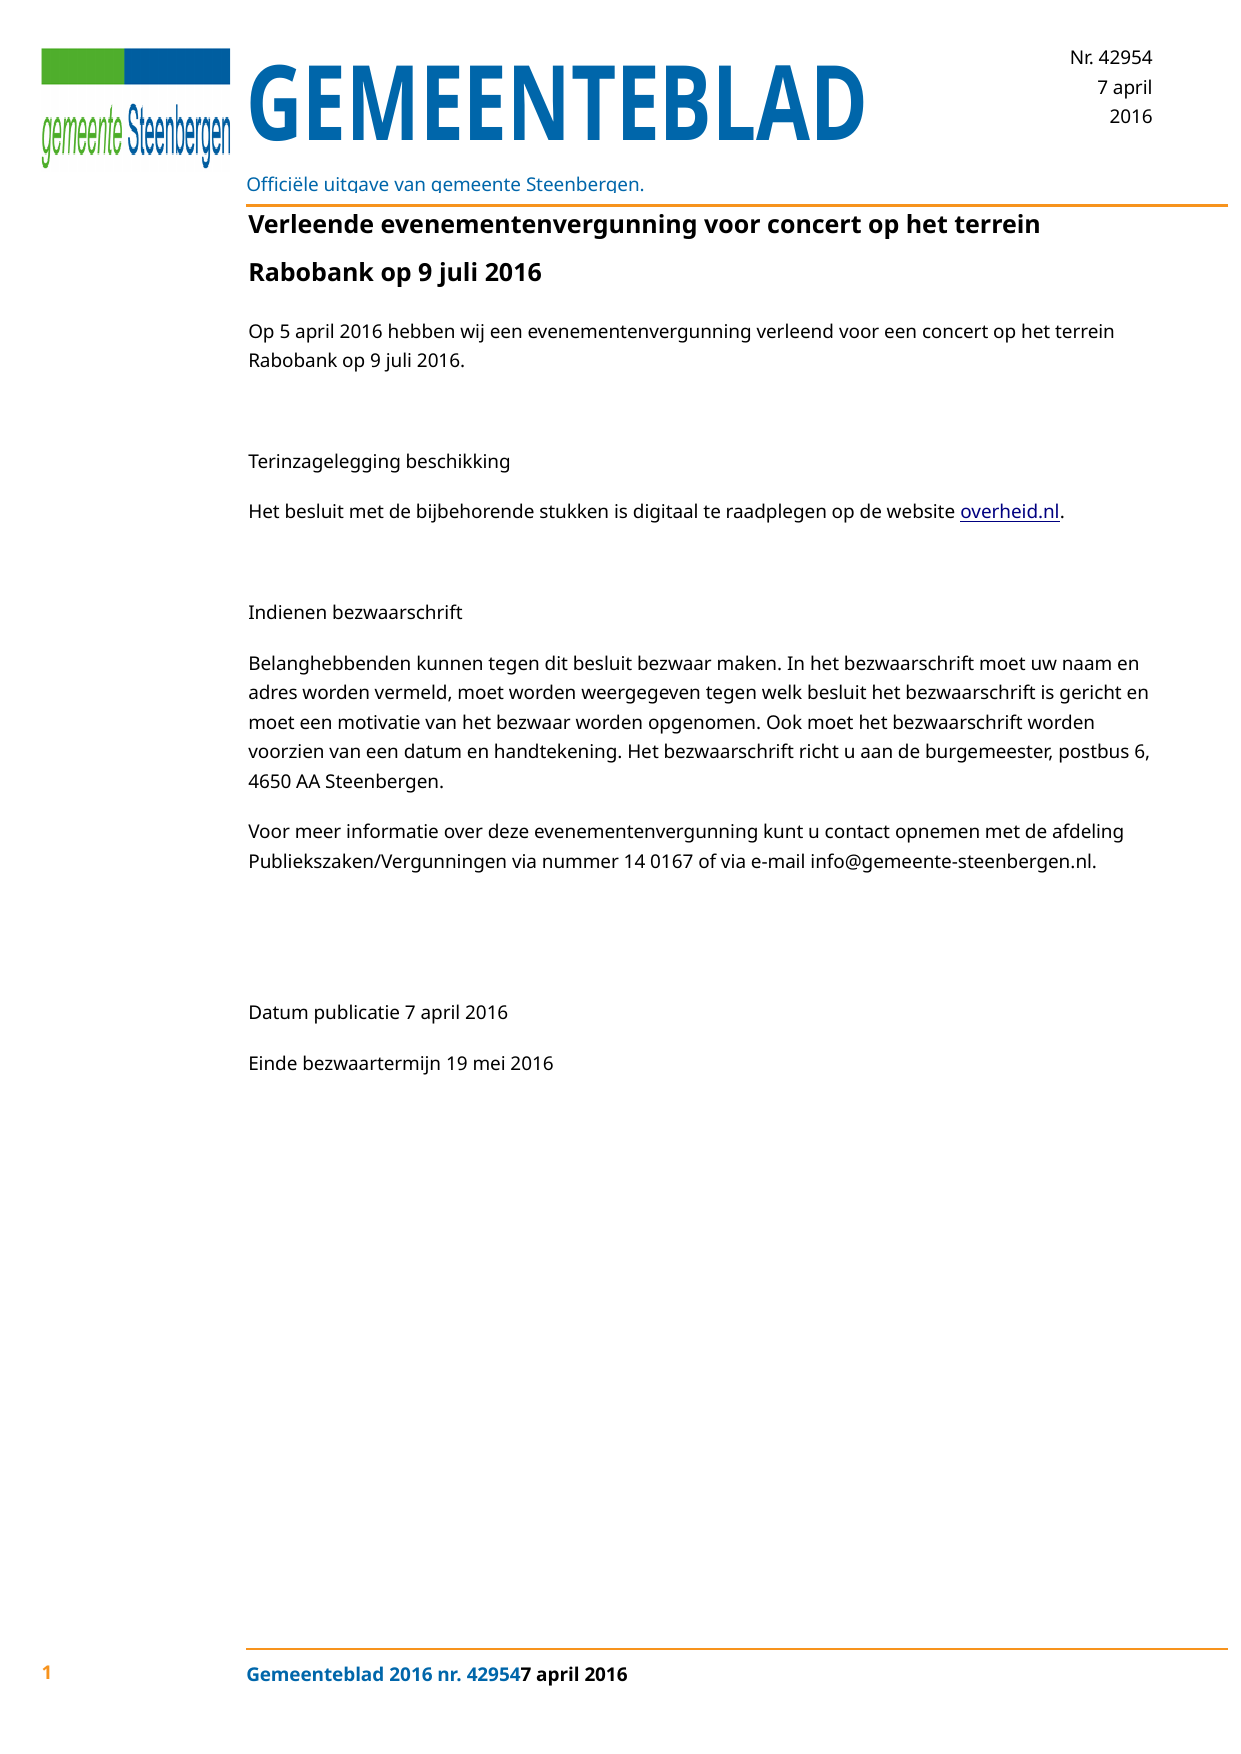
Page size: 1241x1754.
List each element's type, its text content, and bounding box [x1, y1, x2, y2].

text Belanghebbenden kunnen tegen dit besluit bezwaar maken. In het bezwaarschrift moet uw naam en adres worden vermeld, moet worden weergegeven tegen welk besluit het bezwaarschrift is gericht en moet een motivatie van het bezwaar worden opgenomen. Ook moet het bezwaarschrift worden voorzien van een datum en handtekening. Het bezwaarschrift richt u aan de burgemeester, postbus 6, 4650 AA Steenbergen. [248, 650, 1152, 794]
text Datum publicatie 7 april 2016 [248, 999, 1152, 1025]
text Einde bezwaartermijn 19 mei 2016 [248, 1050, 1152, 1076]
text Voor meer informatie over deze evenementenvergunning kunt u contact opnemen met de afdeling Publiekszaken/Vergunningen via nummer 14 0167 of via e-mail info@gemeente-steenbergen.nl. [248, 819, 1152, 874]
text Het besluit met de bijbehorende stukken is digitaal te raadplegen op de website overheid.nl. [248, 499, 1152, 524]
text Op 5 april 2016 hebben wij een evenementenvergunning verleend voor een concert op het terrein Rabobank op 9 juli 2016. [248, 318, 1152, 373]
text Indienen bezwaarschrift [248, 599, 1152, 625]
text ­ [248, 899, 1152, 924]
text Verleende evenementenvergunning voor concert op het terrein Rabobank op 9 juli 2016 [248, 207, 1152, 288]
picture [41, 47, 231, 172]
text Terinzagelegging beschikking [248, 448, 1152, 474]
